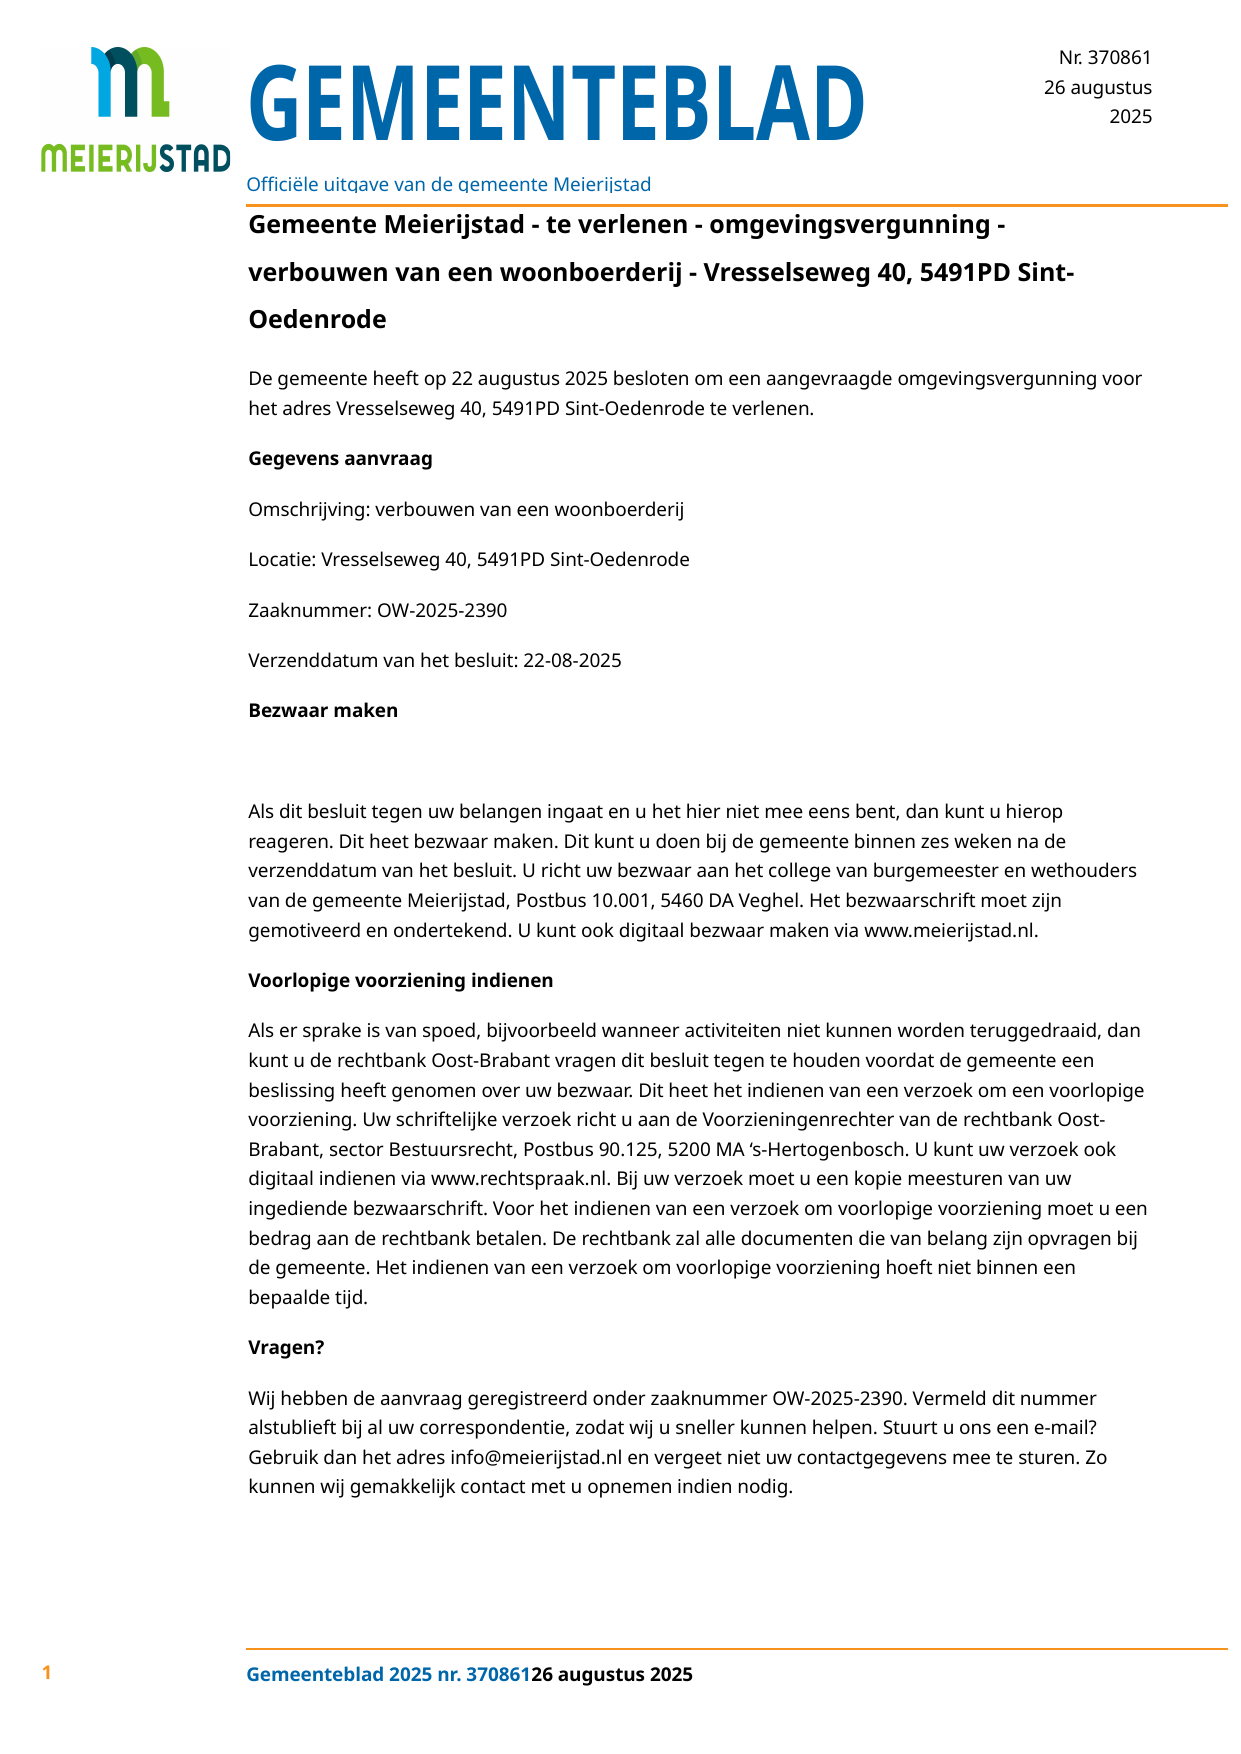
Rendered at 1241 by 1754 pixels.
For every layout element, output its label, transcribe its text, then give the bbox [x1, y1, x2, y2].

text De gemeente heeft op 22 augustus 2025 besloten om een aangevraagde omgevingsvergunning voor het adres Vresselseweg 40, 5491PD Sint-Oedenrode te verlenen. [248, 366, 1152, 421]
text Zaaknummer: OW-2025-2390 [248, 597, 1152, 622]
text Als er sprake is van spoed, bijvoorbeeld wanneer activiteiten niet kunnen worden teruggedraaid, dan kunt u de rechtbank Oost-Brabant vragen dit besluit tegen te houden voordat de gemeente een beslissing heeft genomen over uw bezwaar. Dit heet het indienen van een verzoek om een voorlopige voorziening. Uw schriftelijke verzoek richt u aan de Voorzieningenrechter van de rechtbank Oost-Brabant, sector Bestuursrecht, Postbus 90.125, 5200 MA ‘s-Hertogenbosch. U kunt uw verzoek ook digitaal indienen via www.rechtspraak.nl. Bij uw verzoek moet u een kopie meesturen van uw ingediende bezwaarschrift. Voor het indienen van een verzoek om voorlopige voorziening moet u een bedrag aan de rechtbank betalen. De rechtbank zal alle documenten die van belang zijn opvragen bij de gemeente. Het indienen van een verzoek om voorlopige voorziening hoeft niet binnen een bepaalde tijd. [248, 1018, 1152, 1309]
text Vragen? [248, 1334, 1152, 1360]
text Gemeente Meierijstad - te verlenen - omgevingsvergunning - verbouwen van een woonboerderij - Vresselseweg 40, 5491PD Sint-Oedenrode [248, 207, 1152, 336]
text Als dit besluit tegen uw belangen ingaat en u het hier niet mee eens bent, dan kunt u hierop reageren. Dit heet bezwaar maken. Dit kunt u doen bij de gemeente binnen zes weken na de verzenddatum van het besluit. U richt uw bezwaar aan het college van burgemeester en wethouders van de gemeente Meierijstad, Postbus 10.001, 5460 DA Veghel. Het bezwaarschrift moet zijn gemotiveerd en ondertekend. U kunt ook digitaal bezwaar maken via www.meierijstad.nl. [248, 798, 1152, 942]
text Wij hebben de aanvraag geregistreerd onder zaaknummer OW-2025-2390. Vermeld dit nummer alstublieft bij al uw correspondentie, zodat wij u sneller kunnen helpen. Stuurt u ons een e-mail? Gebruik dan het adres info@meierijstad.nl en vergeet niet uw contactgegevens mee te sturen. Zo kunnen wij gemakkelijk contact met u opnemen indien nodig. [248, 1385, 1152, 1499]
text Locatie: Vresselseweg 40, 5491PD Sint-Oedenrode [248, 546, 1152, 572]
text Gegevens aanvraag [248, 446, 1152, 471]
text Bezwaar maken [248, 698, 1152, 723]
text Omschrijving: verbouwen van een woonboerderij [248, 496, 1152, 522]
picture [41, 47, 231, 172]
text Voorlopige voorziening indienen [248, 967, 1152, 993]
text Verzenddatum van het besluit: 22-08-2025 [248, 647, 1152, 673]
